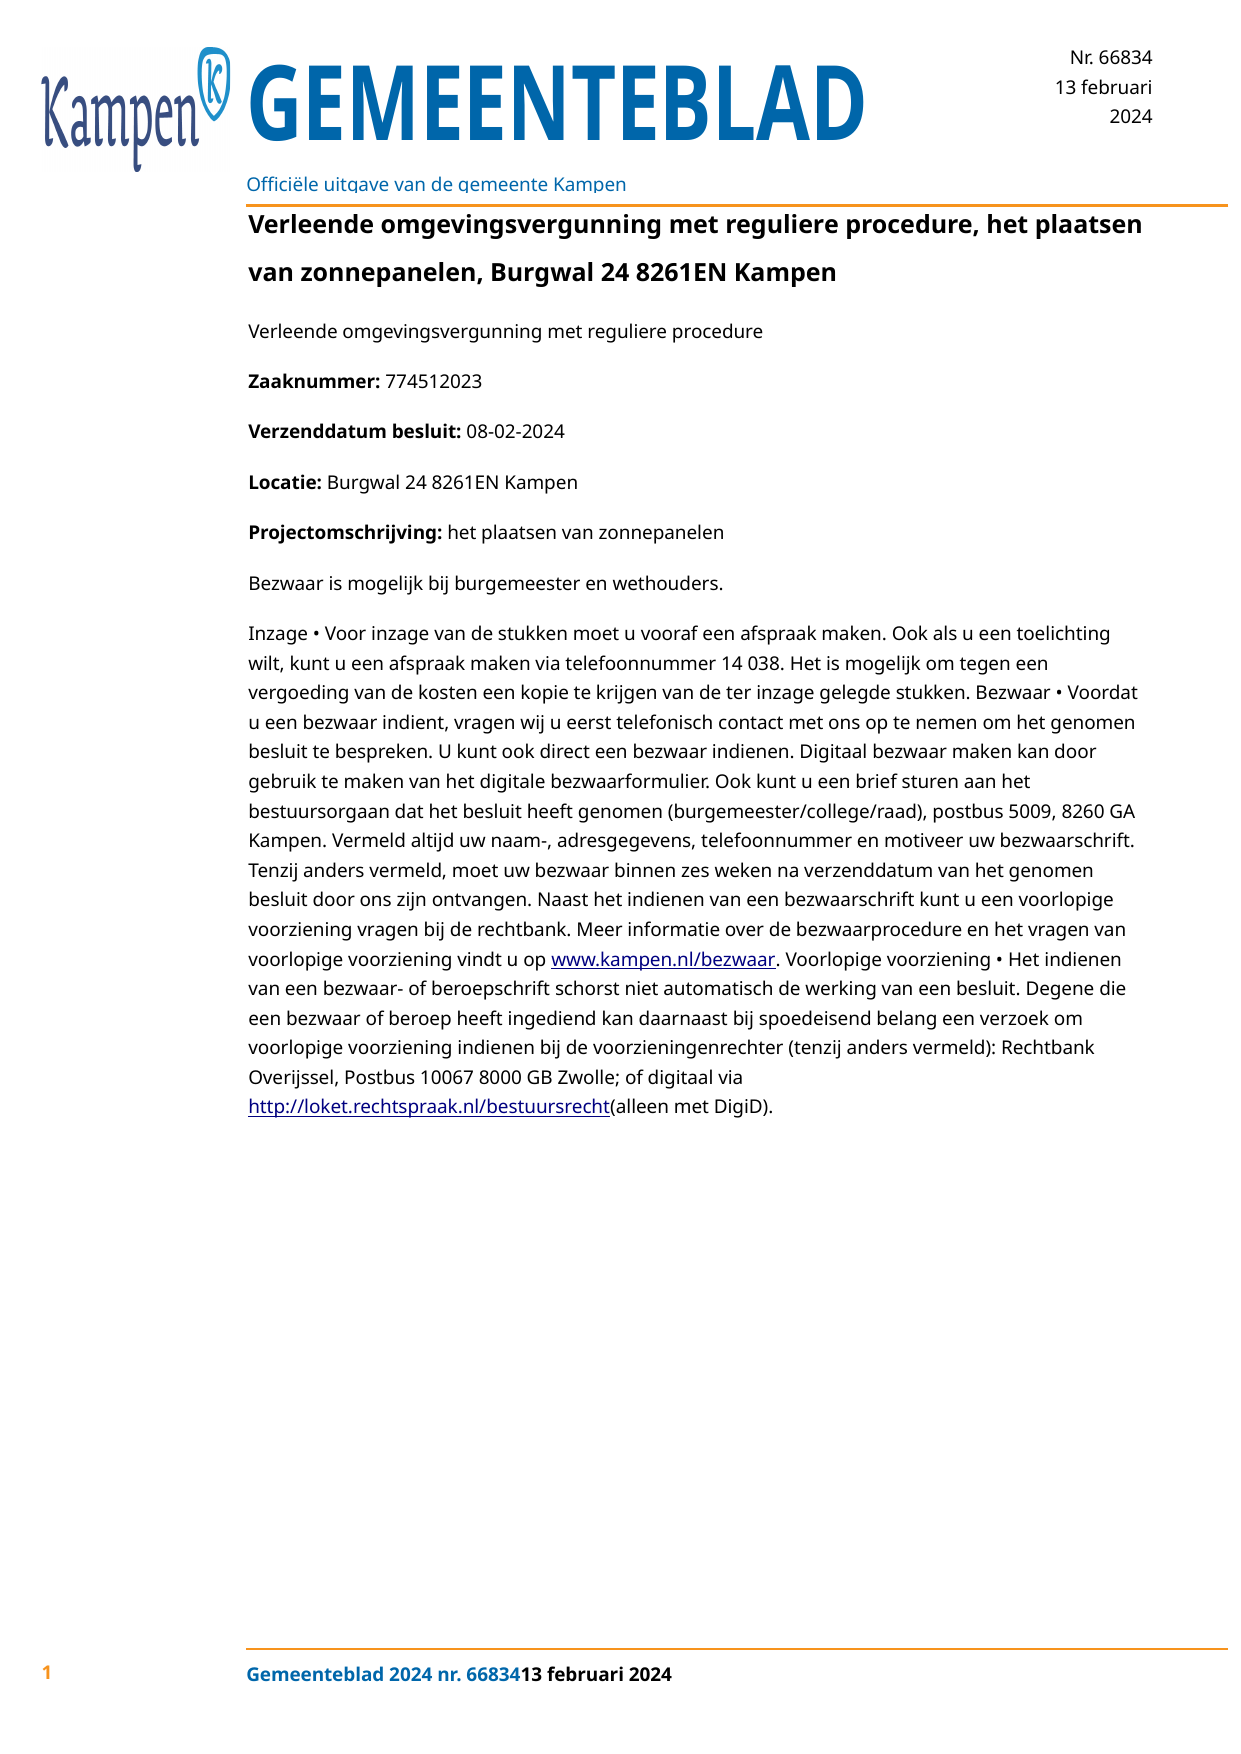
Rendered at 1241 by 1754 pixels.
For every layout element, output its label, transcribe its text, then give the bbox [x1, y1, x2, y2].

text Zaaknummer: 774512023 [248, 368, 1152, 394]
text Projectomschrijving: het plaatsen van zonnepanelen [248, 519, 1152, 545]
text Locatie: Burgwal 24 8261EN Kampen [248, 469, 1152, 495]
text Verzenddatum besluit: 08-02-2024 [248, 419, 1152, 444]
text Verleende omgevingsvergunning met reguliere procedure [248, 318, 1152, 344]
picture [41, 47, 231, 172]
text Inzage • Voor inzage van de stukken moet u vooraf een afspraak maken. Ook als u een toelichting wilt, kunt u een afspraak maken via telefoonnummer 14 038. Het is mogelijk om tegen een vergoeding van de kosten een kopie te krijgen van de ter inzage gelegde stukken. Bezwaar • Voordat u een bezwaar indient, vragen wij u eerst telefonisch contact met ons op te nemen om het genomen besluit te bespreken. U kunt ook direct een bezwaar indienen. Digitaal bezwaar maken kan door gebruik te maken van het digitale bezwaarformulier. Ook kunt u een brief sturen aan het bestuursorgaan dat het besluit heeft genomen (burgemeester/college/raad), postbus 5009, 8260 GA Kampen. Vermeld altijd uw naam-, adresgegevens, telefoonnummer en motiveer uw bezwaarschrift. Tenzij anders vermeld, moet uw bezwaar binnen zes weken na verzenddatum van het genomen besluit door ons zijn ontvangen. Naast het indienen van een bezwaarschrift kunt u een voorlopige voorziening vragen bij de rechtbank. Meer informatie over de bezwaarprocedure en het vragen van voorlopige voorziening vindt u op www.kampen.nl/bezwaar. Voorlopige voorziening • Het indienen van een bezwaar- of beroepschrift schorst niet automatisch de werking van een besluit. Degene die een bezwaar of beroep heeft ingediend kan daarnaast bij spoedeisend belang een verzoek om voorlopige voorziening indienen bij de voorzieningenrechter (tenzij anders vermeld): Rechtbank Overijssel, Postbus 10067 8000 GB Zwolle; of digitaal via http://loket.rechtspraak.nl/bestuursrecht(alleen met DigiD). [248, 620, 1152, 1119]
text Bezwaar is mogelijk bij burgemeester en wethouders. [248, 570, 1152, 596]
text Verleende omgevingsvergunning met reguliere procedure, het plaatsen van zonnepanelen, Burgwal 24 8261EN Kampen [248, 207, 1152, 288]
